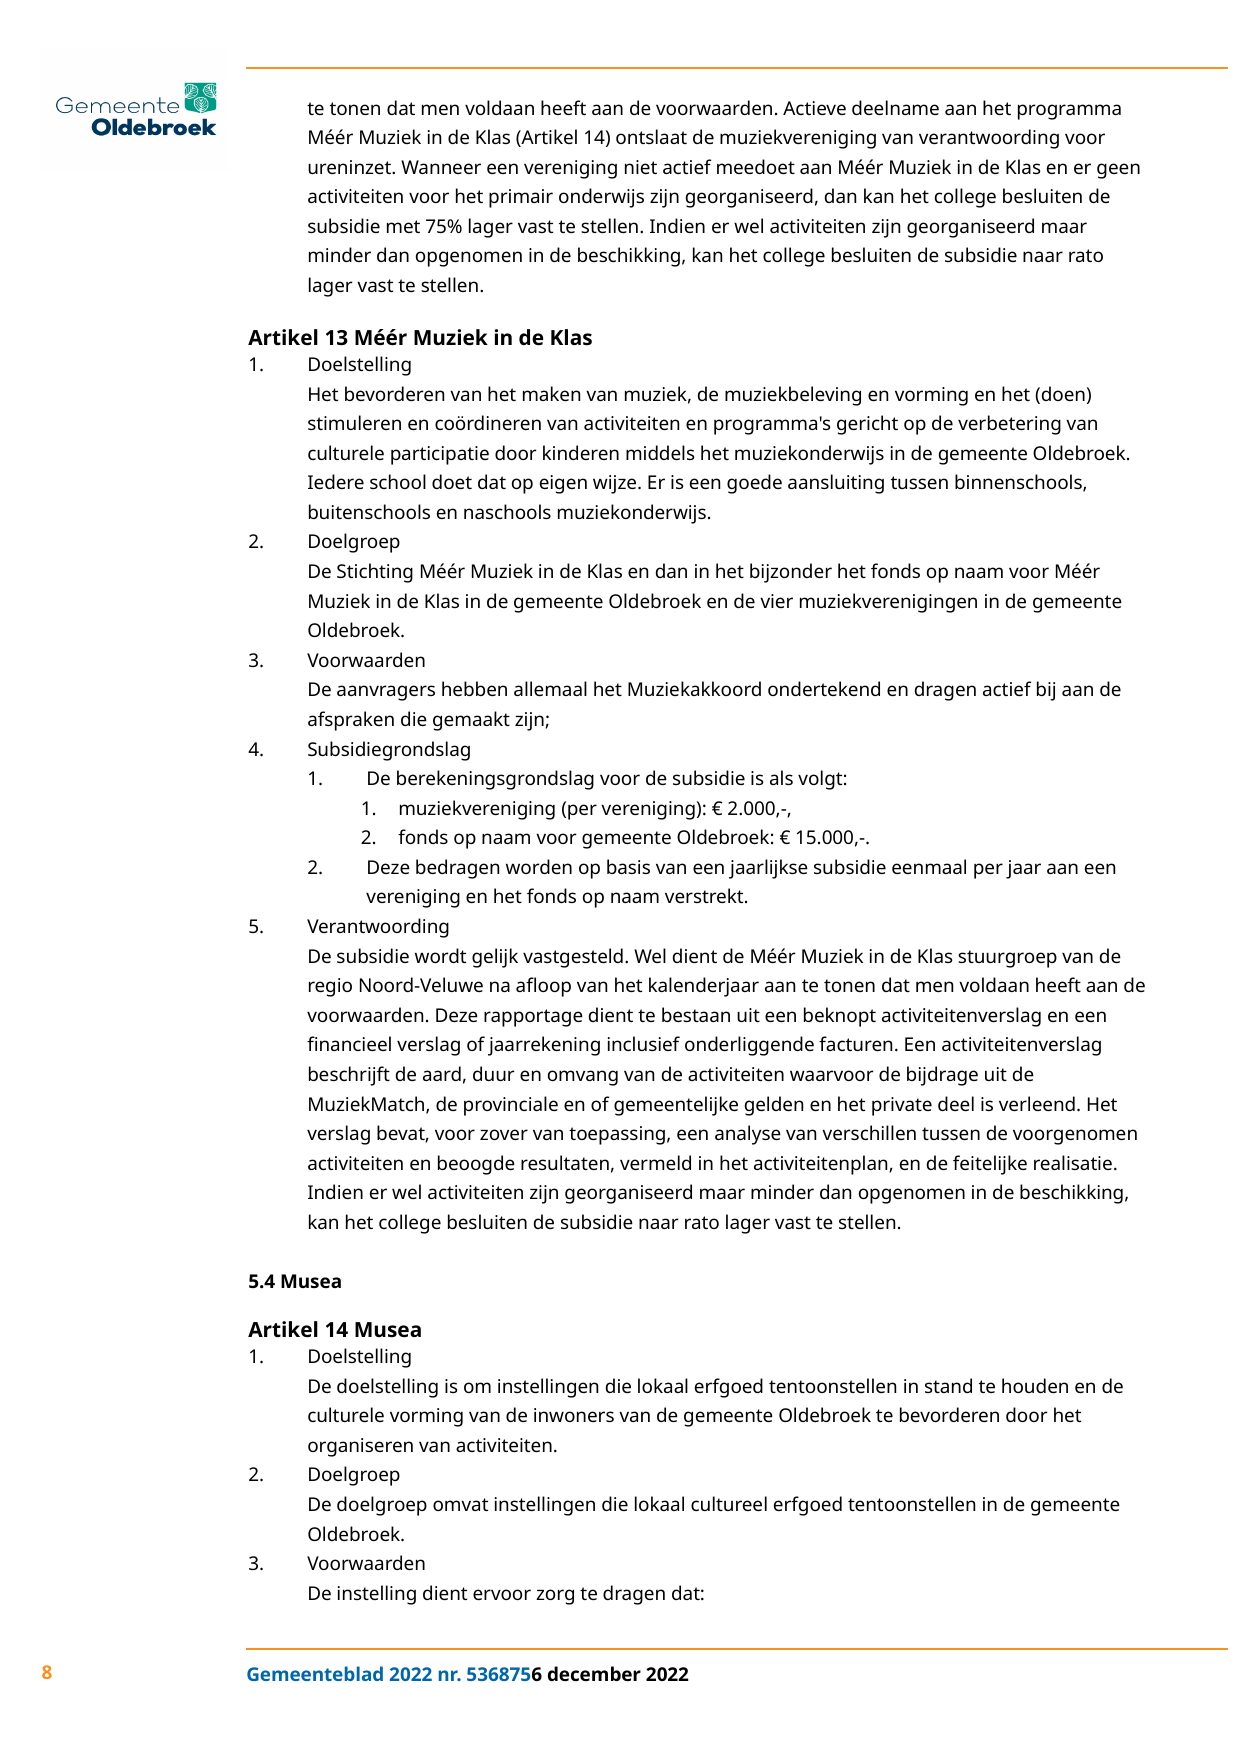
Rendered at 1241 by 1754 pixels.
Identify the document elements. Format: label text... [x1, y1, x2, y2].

list De doelstelling is om instellingen die lokaal erfgoed tentoonstellen in stand te houden en de culturele vorming van de inwoners van de gemeente Oldebroek te bevorderen door het organiseren van activiteiten. [248, 1373, 1152, 1458]
list De berekeningsgrondslag voor de subsidie is als volgt: [307, 765, 1152, 791]
list Voorwaarden [248, 647, 1152, 673]
list De instelling dient ervoor zorg te dragen dat: [248, 1580, 1152, 1606]
list De subsidie wordt gelijk vastgesteld. Wel dient de Méér Muziek in de Klas stuurgroep van de regio Noord-Veluwe na afloop van het kalenderjaar aan te tonen dat men voldaan heeft aan de voorwaarden. Deze rapportage dient te bestaan uit een beknopt activiteitenverslag en een financieel verslag of jaarrekening inclusief onderliggende facturen. Een activiteitenverslag beschrijft de aard, duur en omvang van de activiteiten waarvoor de bijdrage uit de MuziekMatch, de provinciale en of gemeentelijke gelden en het private deel is verleend. Het verslag bevat, voor zover van toepassing, een analyse van verschillen tussen de voorgenomen activiteiten en beoogde resultaten, vermeld in het activiteitenplan, en de feitelijke realisatie. Indien er wel activiteiten zijn georganiseerd maar minder dan opgenomen in de beschikking, kan het college besluiten de subsidie naar rato lager vast te stellen. [248, 943, 1152, 1235]
list Verantwoording [248, 913, 1152, 939]
picture [41, 47, 231, 172]
list Doelgroep [248, 529, 1152, 554]
list Doelgroep [248, 1462, 1152, 1487]
list Voorwaarden [248, 1550, 1152, 1576]
list Het bevorderen van het maken van muziek, de muziekbeleving en vorming en het (doen) stimuleren en coördineren van activiteiten en programma's gericht op de verbetering van culturele participatie door kinderen middels het muziekonderwijs in de gemeente Oldebroek. Iedere school doet dat op eigen wijze. Er is een goede aansluiting tussen binnenschools, buitenschools en naschools muziekonderwijs. [248, 381, 1152, 525]
list De doelgroep omvat instellingen die lokaal cultureel erfgoed tentoonstellen in de gemeente Oldebroek. [248, 1491, 1152, 1546]
list Subsidiegrondslag [248, 736, 1152, 761]
list De aanvragers hebben allemaal het Muziekakkoord ondertekend en dragen actief bij aan de afspraken die gemaakt zijn; [248, 677, 1152, 732]
list fonds op naam voor gemeente Oldebroek: € 15.000,-. [361, 824, 1152, 850]
list muziekvereniging (per vereniging): € 2.000,-, [361, 795, 1152, 821]
text Artikel 13 Méér Muziek in de Klas [248, 323, 1152, 351]
list Doelstelling [248, 351, 1152, 377]
list Deze bedragen worden op basis van een jaarlijkse subsidie eenmaal per jaar aan een vereniging en het fonds op naam verstrekt. [307, 854, 1152, 909]
text 5.4 Musea [248, 1268, 1152, 1294]
list De Stichting Méér Muziek in de Klas en dan in het bijzonder het fonds op naam voor Méér Muziek in de Klas in de gemeente Oldebroek en de vier muziekverenigingen in de gemeente Oldebroek. [248, 558, 1152, 643]
text Artikel 14 Musea [248, 1315, 1152, 1343]
list Doelstelling [248, 1343, 1152, 1369]
list te tonen dat men voldaan heeft aan de voorwaarden. Actieve deelname aan het programma Méér Muziek in de Klas (Artikel 14) ontslaat de muziekvereniging van verantwoording voor ureninzet. Wanneer een vereniging niet actief meedoet aan Méér Muziek in de Klas en er geen activiteiten voor het primair onderwijs zijn georganiseerd, dan kan het college besluiten de subsidie met 75% lager vast te stellen. Indien er wel activiteiten zijn georganiseerd maar minder dan opgenomen in de beschikking, kan het college besluiten de subsidie naar rato lager vast te stellen. [248, 95, 1152, 298]
